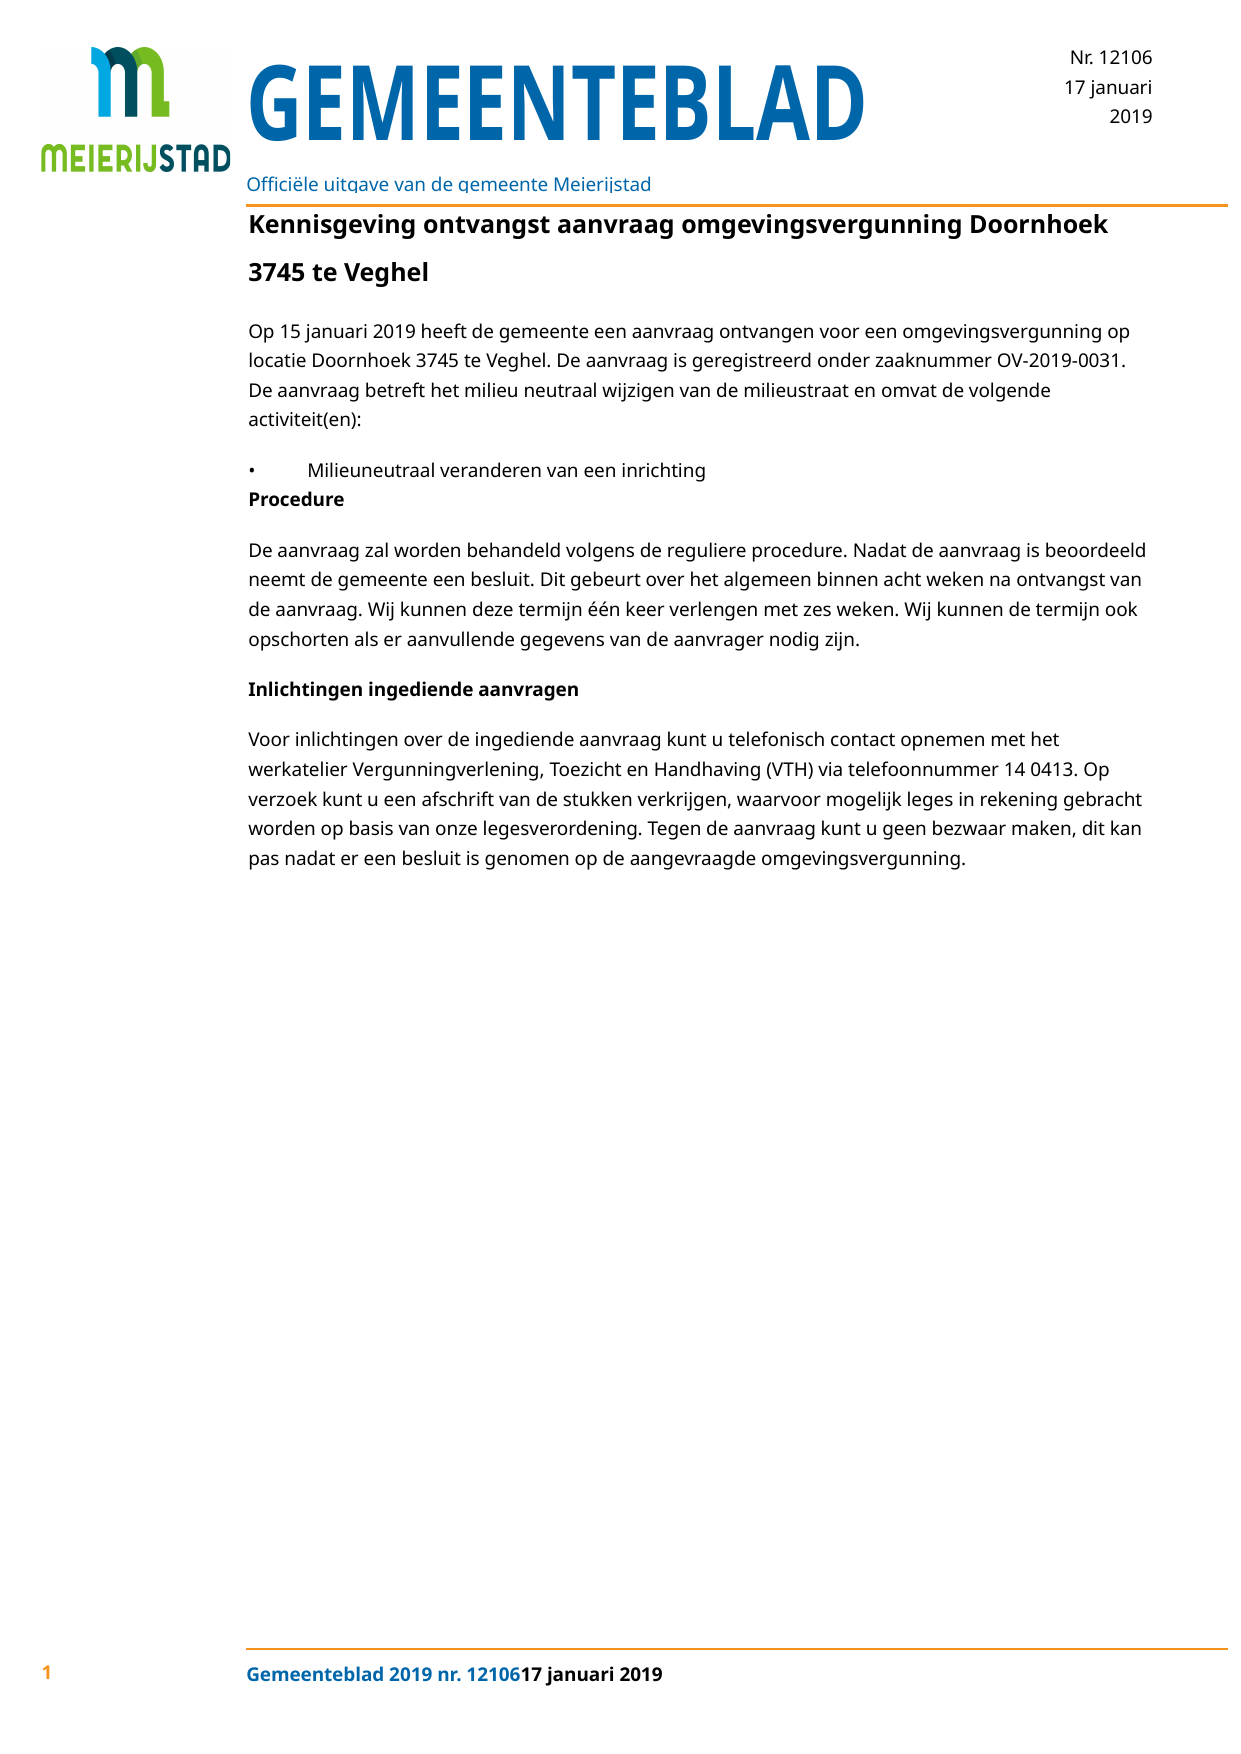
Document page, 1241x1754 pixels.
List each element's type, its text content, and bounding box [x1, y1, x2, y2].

text Procedure [248, 487, 1152, 512]
text Inlichtingen ingediende aanvragen [248, 676, 1152, 702]
text De aanvraag zal worden behandeld volgens de reguliere procedure. Nadat de aanvraag is beoordeeld neemt de gemeente een besluit. Dit gebeurt over het algemeen binnen acht weken na ontvangst van de aanvraag. Wij kunnen deze termijn één keer verlengen met zes weken. Wij kunnen de termijn ook opschorten als er aanvullende gegevens van de aanvrager nodig zijn. [248, 537, 1152, 652]
text Kennisgeving ontvangst aanvraag omgevingsvergunning Doornhoek 3745 te Veghel [248, 207, 1152, 288]
text Voor inlichtingen over de ingediende aanvraag kunt u telefonisch contact opnemen met het werkatelier Vergunningverlening, Toezicht en Handhaving (VTH) via telefoonnummer 14 0413. Op verzoek kunt u een afschrift van de stukken verkrijgen, waarvoor mogelijk leges in rekening gebracht worden op basis van onze legesverordening. Tegen de aanvraag kunt u geen bezwaar maken, dit kan pas nadat er een besluit is genomen op de aangevraagde omgevingsvergunning. [248, 727, 1152, 871]
picture [41, 47, 231, 172]
list Milieuneutraal veranderen van een inrichting [248, 457, 1152, 483]
text Op 15 januari 2019 heeft de gemeente een aanvraag ontvangen voor een omgevingsvergunning op locatie Doornhoek 3745 te Veghel. De aanvraag is geregistreerd onder zaaknummer OV-2019-0031. De aanvraag betreft het milieu neutraal wijzigen van de milieustraat en omvat de volgende activiteit(en): [248, 318, 1152, 432]
